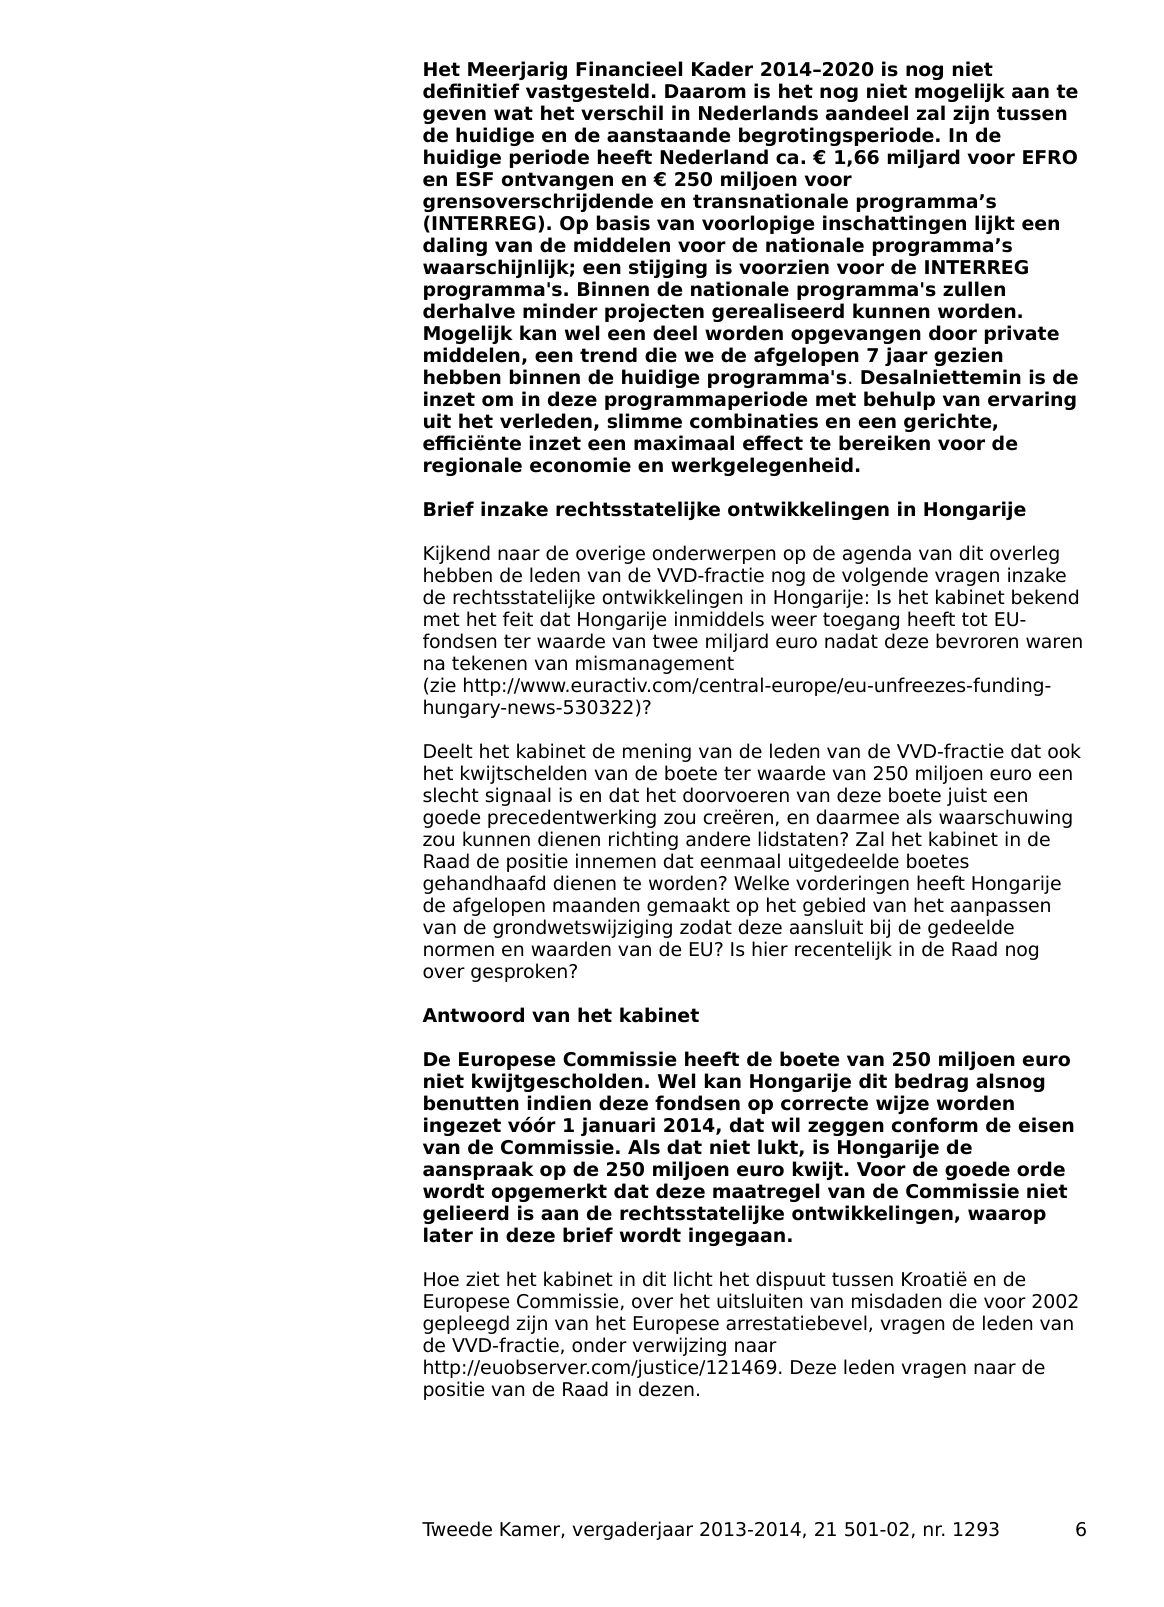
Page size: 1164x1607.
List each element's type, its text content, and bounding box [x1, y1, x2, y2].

text De Europese Commissie heeft de boete van 250 miljoen euro niet kwijtgescholden. Wel kan Hongarije dit bedrag alsnog benutten indien deze fondsen op correcte wijze worden ingezet vóór 1 januari 2014, dat wil zeggen conform de eisen van de Commissie. Als dat niet lukt, is Hongarije de aanspraak op de 250 miljoen euro kwijt. Voor de goede orde wordt opgemerkt dat deze maatregel van de Commissie niet gelieerd is aan de rechtsstatelijke ontwikkelingen, waarop later in deze brief wordt ingegaan. [422, 1049, 1087, 1247]
text (zie http://www.euractiv.com/central-europe/eu-unfreezes-funding-hungary-news-530322)? [422, 675, 1087, 719]
subtitle Brief inzake rechtsstatelijke ontwikkelingen in Hongarije [422, 499, 1087, 521]
subtitle Antwoord van het kabinet [422, 1005, 1087, 1027]
text Deelt het kabinet de mening van de leden van de VVD-fractie dat ook het kwijtschelden van de boete ter waarde van 250 miljoen euro een slecht signaal is en dat het doorvoeren van deze boete juist een goede precedentwerking zou creëren, en daarmee als waarschuwing zou kunnen dienen richting andere lidstaten? Zal het kabinet in de Raad de positie innemen dat eenmaal uitgedeelde boetes gehandhaafd dienen te worden? Welke vorderingen heeft Hongarije de afgelopen maanden gemaakt op het gebied van het aanpassen van de grondwetswijziging zodat deze aansluit bij de gedeelde normen en waarden van de EU? Is hier recentelijk in de Raad nog over gesproken? [422, 741, 1087, 983]
text Kijkend naar de overige onderwerpen op de agenda van dit overleg hebben de leden van de VVD-fractie nog de volgende vragen inzake de rechtsstatelijke ontwikkelingen in Hongarije: Is het kabinet bekend met het feit dat Hongarije inmiddels weer toegang heeft tot EU-fondsen ter waarde van twee miljard euro nadat deze bevroren waren na tekenen van mismanagement [422, 543, 1087, 675]
text Het Meerjarig Financieel Kader 2014–2020 is nog niet definitief vastgesteld. Daarom is het nog niet mogelijk aan te geven wat het verschil in Nederlands aandeel zal zijn tussen de huidige en de aanstaande begrotingsperiode. In de huidige periode heeft Nederland ca. € 1,66 miljard voor EFRO en ESF ontvangen en € 250 miljoen voor grensoverschrijdende en transnationale programma’s (INTERREG). Op basis van voorlopige inschattingen lijkt een daling van de middelen voor de nationale programma’s waarschijnlijk; een stijging is voorzien voor de INTERREG programma's. Binnen de nationale programma's zullen derhalve minder projecten gerealiseerd kunnen worden. Mogelijk kan wel een deel worden opgevangen door private middelen, een trend die we de afgelopen 7 jaar gezien hebben binnen de huidige programma's. Desalniettemin is de inzet om in deze programmaperiode met behulp van ervaring uit het verleden, slimme combinaties en een gerichte, efficiënte inzet een maximaal effect te bereiken voor de regionale economie en werkgelegenheid. [422, 59, 1087, 477]
text Hoe ziet het kabinet in dit licht het dispuut tussen Kroatië en de Europese Commissie, over het uitsluiten van misdaden die voor 2002 gepleegd zijn van het Europese arrestatiebevel, vragen de leden van de VVD-fractie, onder verwijzing naar http://euobserver.com/justice/121469. Deze leden vragen naar de positie van de Raad in dezen. [422, 1269, 1087, 1401]
